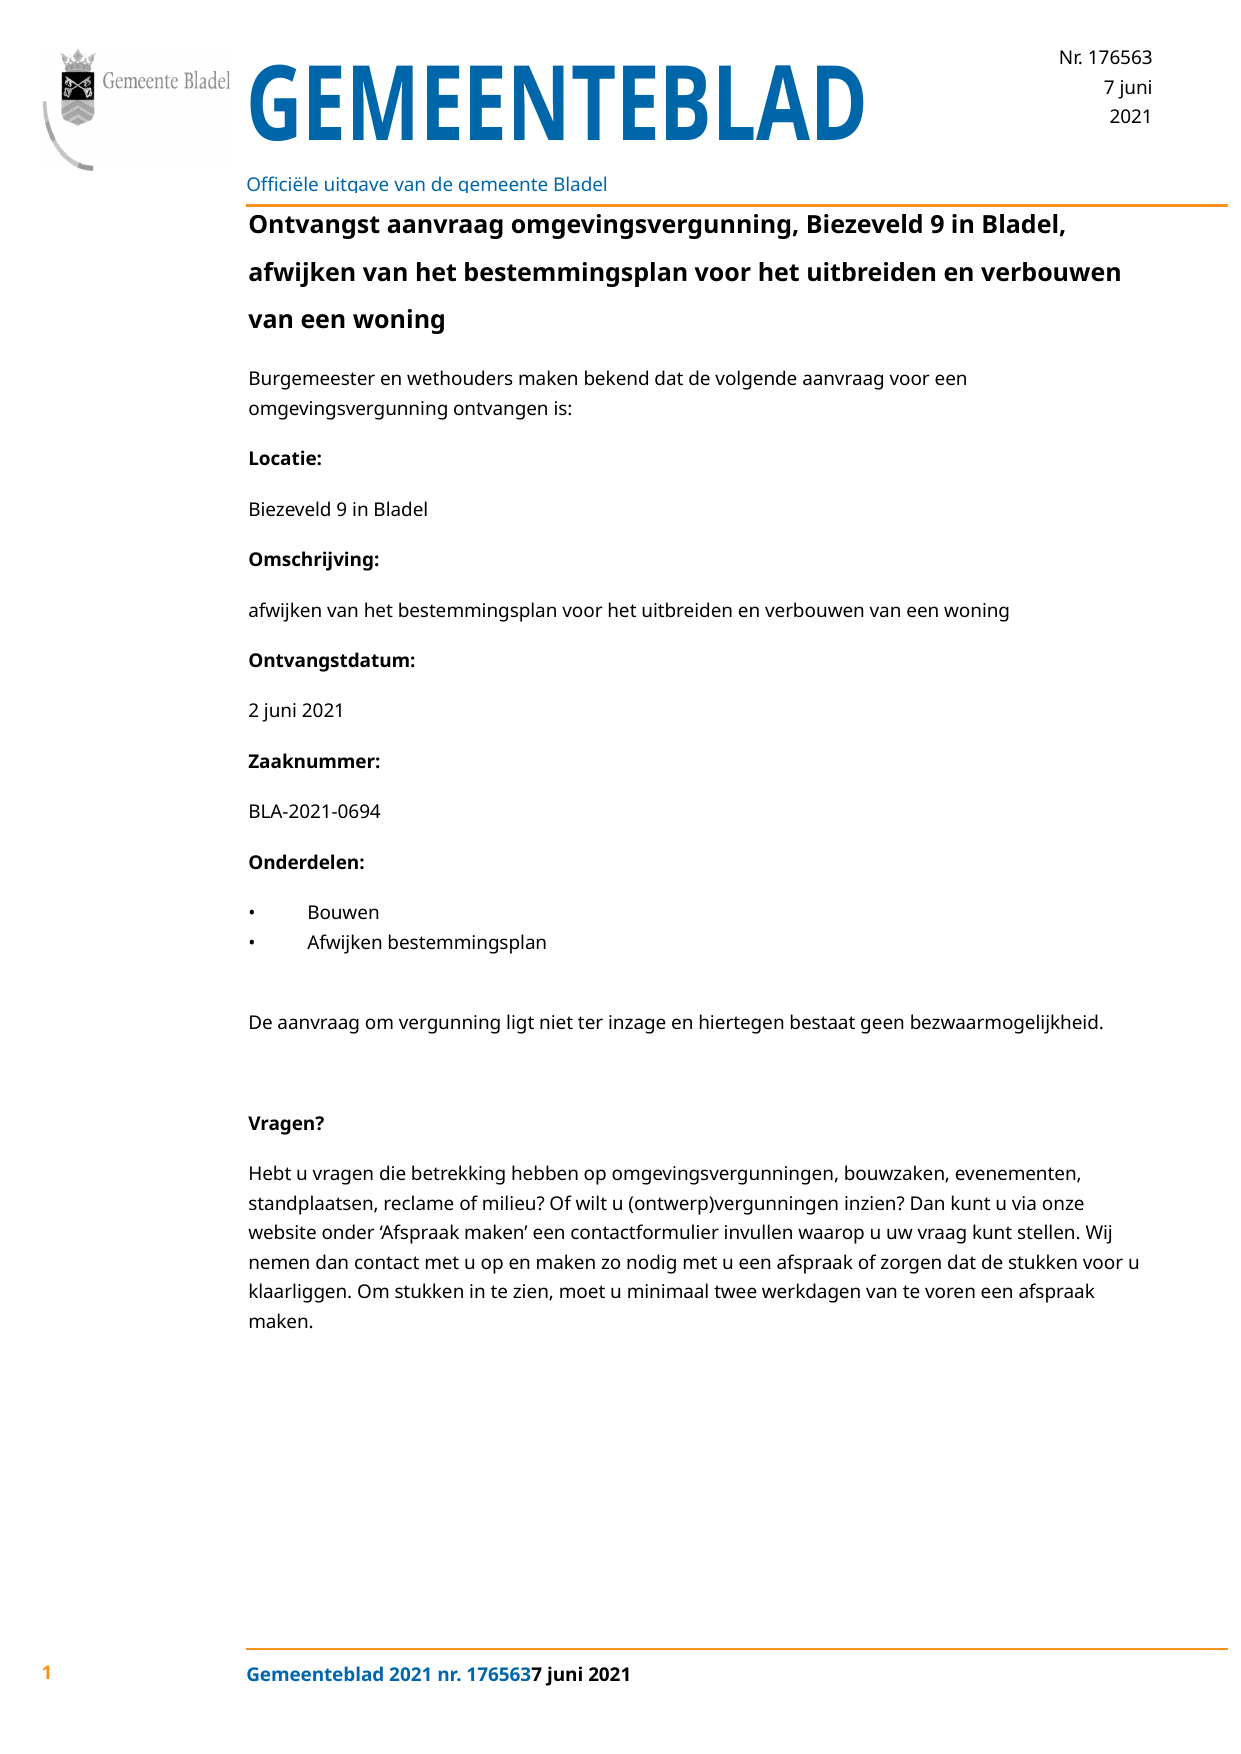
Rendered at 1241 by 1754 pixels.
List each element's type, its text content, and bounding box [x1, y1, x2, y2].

text 2 juni 2021 [248, 698, 1152, 723]
text BLA-2021-0694 [248, 798, 1152, 824]
picture [41, 47, 231, 172]
text Biezeveld 9 in Bladel [248, 496, 1152, 522]
text Locatie: [248, 446, 1152, 471]
text Ontvangst aanvraag omgevingsvergunning, Biezeveld 9 in Bladel, afwijken van het bestemmingsplan voor het uitbreiden en verbouwen van een woning [248, 207, 1152, 336]
text Hebt u vragen die betrekking hebben op omgevingsvergunningen, bouwzaken, evenementen, standplaatsen, reclame of milieu? Of wilt u (ontwerp)vergunningen inzien? Dan kunt u via onze website onder ‘Afspraak maken’ een contactformulier invullen waarop u uw vraag kunt stellen. Wij nemen dan contact met u op en maken zo nodig met u een afspraak of zorgen dat de stukken voor u klaarliggen. Om stukken in te zien, moet u minimaal twee werkdagen van te voren een afspraak maken. [248, 1160, 1152, 1334]
text De aanvraag om vergunning ligt niet ter inzage en hiertegen bestaat geen bezwaarmogelijkheid. [248, 1009, 1152, 1034]
list Bouwen [248, 899, 1152, 925]
text Vragen? [248, 1110, 1152, 1135]
text Burgemeester en wethouders maken bekend dat de volgende aanvraag voor een omgevingsvergunning ontvangen is: [248, 366, 1152, 421]
text Ontvangstdatum: [248, 647, 1152, 673]
list Afwijken bestemmingsplan [248, 929, 1152, 954]
text Omschrijving: [248, 546, 1152, 572]
text Zaaknummer: [248, 748, 1152, 774]
text Onderdelen: [248, 849, 1152, 874]
text afwijken van het bestemmingsplan voor het uitbreiden en verbouwen van een woning [248, 597, 1152, 622]
